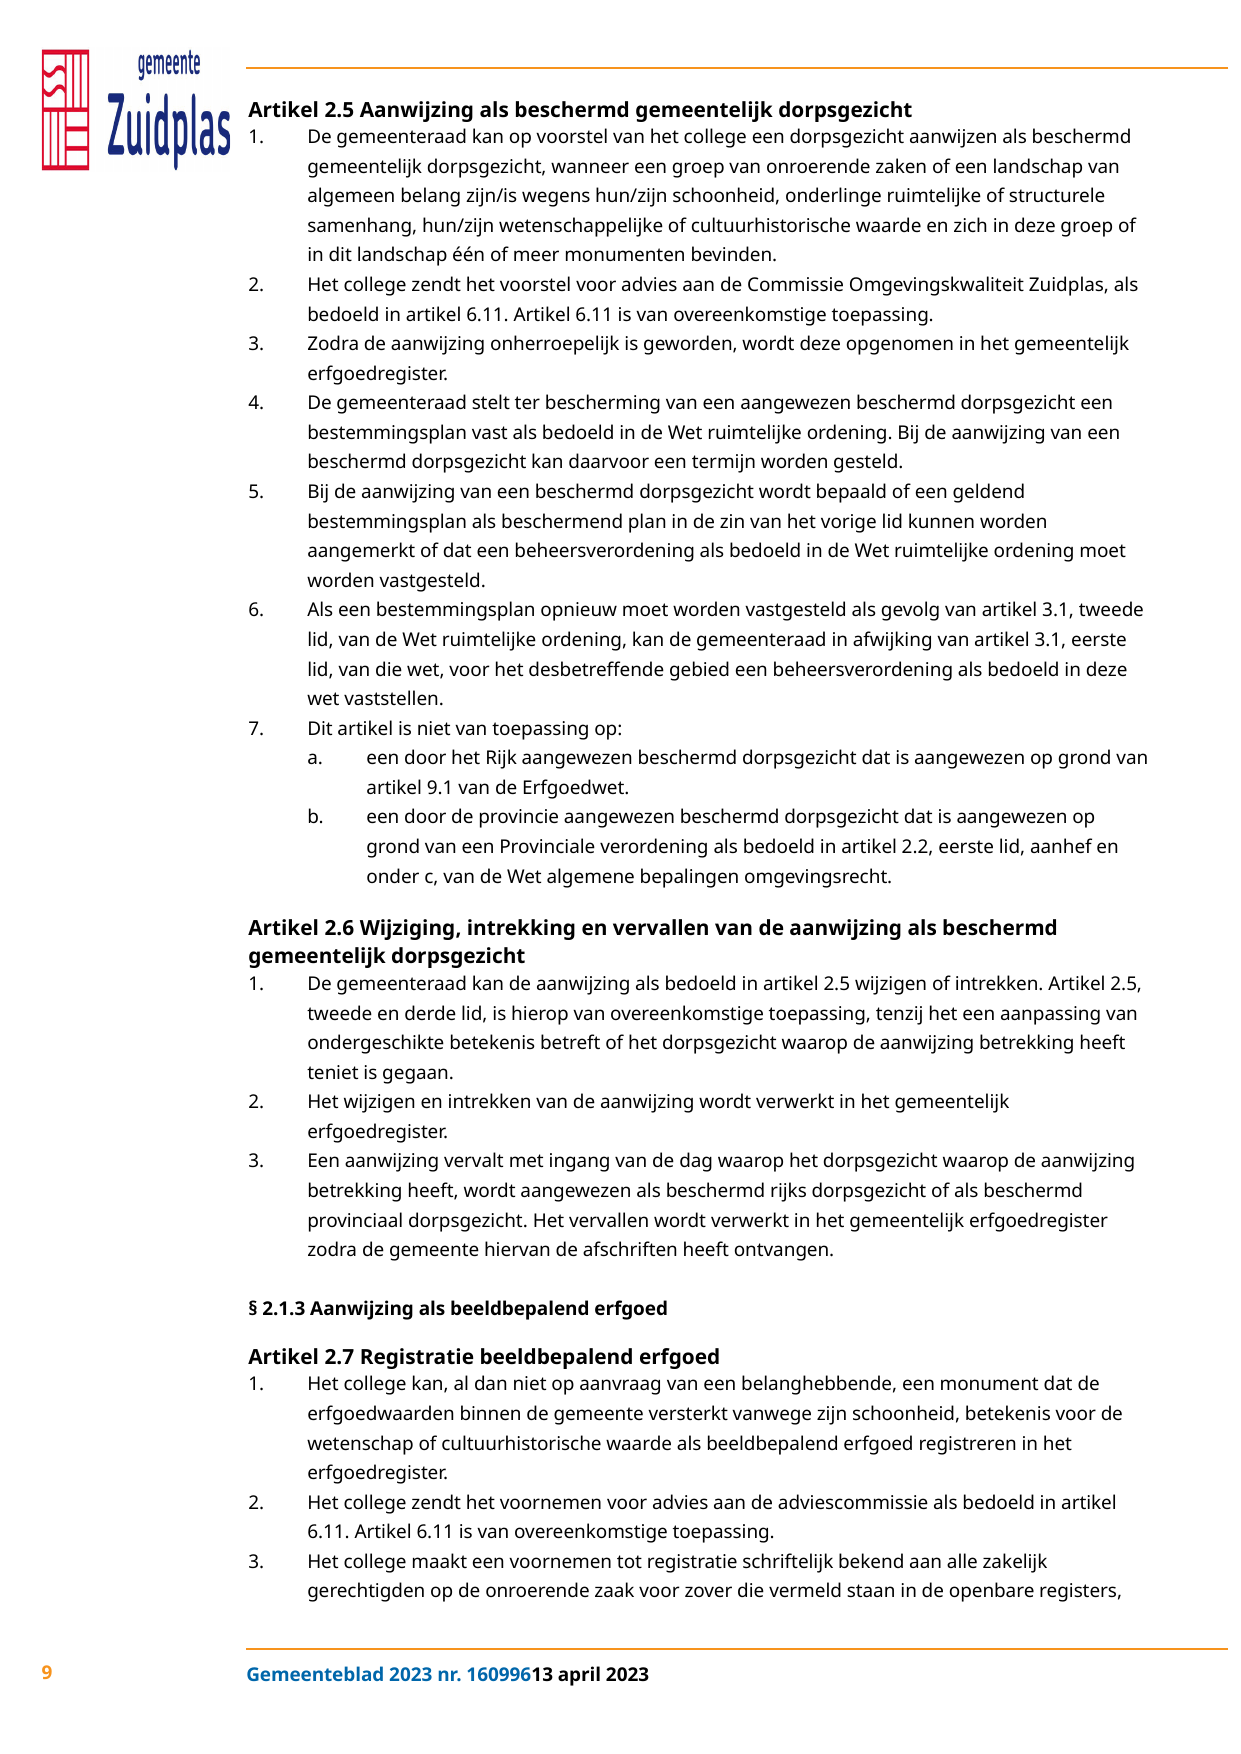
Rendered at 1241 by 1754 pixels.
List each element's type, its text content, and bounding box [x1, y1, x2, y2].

list een door het Rijk aangewezen beschermd dorpsgezicht dat is aangewezen op grond van artikel 9.1 van de Erfgoedwet. [307, 744, 1152, 800]
list Het college zendt het voorstel voor advies aan de Commissie Omgevingskwaliteit Zuidplas, als bedoeld in artikel 6.11. Artikel 6.11 is van overeenkomstige toepassing. [248, 271, 1152, 326]
list De gemeenteraad kan de aanwijzing als bedoeld in artikel 2.5 wijzigen of intrekken. Artikel 2.5, tweede en derde lid, is hierop van overeenkomstige toepassing, tenzij het een aanpassing van ondergeschikte betekenis betreft of het dorpsgezicht waarop de aanwijzing betrekking heeft teniet is gegaan. [248, 970, 1152, 1084]
list Dit artikel is niet van toepassing op: [248, 715, 1152, 741]
list Zodra de aanwijzing onherroepelijk is geworden, wordt deze opgenomen in het gemeentelijk erfgoedregister. [248, 330, 1152, 386]
text § 2.1.3 Aanwijzing als beeldbepalend erfgoed [248, 1296, 1152, 1321]
list Een aanwijzing vervalt met ingang van de dag waarop het dorpsgezicht waarop de aanwijzing betrekking heeft, wordt aangewezen als beschermd rijks dorpsgezicht of als beschermd provinciaal dorpsgezicht. Het vervallen wordt verwerkt in het gemeentelijk erfgoedregister zodra de gemeente hiervan de afschriften heeft ontvangen. [248, 1148, 1152, 1262]
text Artikel 2.7 Registratie beeldbepalend erfgoed [248, 1342, 1152, 1371]
text Artikel 2.5 Aanwijzing als beschermd gemeentelijk dorpsgezicht [248, 95, 1152, 123]
list De gemeenteraad stelt ter bescherming van een aangewezen beschermd dorpsgezicht een bestemmingsplan vast als bedoeld in de Wet ruimtelijke ordening. Bij de aanwijzing van een beschermd dorpsgezicht kan daarvoor een termijn worden gesteld. [248, 389, 1152, 474]
text Artikel 2.6 Wijziging, intrekking en vervallen van de aanwijzing als beschermd gemeentelijk dorpsgezicht [248, 913, 1152, 970]
list Het college zendt het voornemen voor advies aan de adviescommissie als bedoeld in artikel 6.11. Artikel 6.11 is van overeenkomstige toepassing. [248, 1489, 1152, 1544]
list Het college maakt een voornemen tot registratie schriftelijk bekend aan alle zakelijk gerechtigden op de onroerende zaak voor zover die vermeld staan in de openbare registers, [248, 1548, 1152, 1603]
list Het wijzigen en intrekken van de aanwijzing wordt verwerkt in het gemeentelijk erfgoedregister. [248, 1088, 1152, 1144]
list De gemeenteraad kan op voorstel van het college een dorpsgezicht aanwijzen als beschermd gemeentelijk dorpsgezicht, wanneer een groep van onroerende zaken of een landschap van algemeen belang zijn/is wegens hun/zijn schoonheid, onderlinge ruimtelijke of structurele samenhang, hun/zijn wetenschappelijke of cultuurhistorische waarde en zich in deze groep of in dit landschap één of meer monumenten bevinden. [248, 123, 1152, 267]
list Als een bestemmingsplan opnieuw moet worden vastgesteld als gevolg van artikel 3.1, tweede lid, van de Wet ruimtelijke ordening, kan de gemeenteraad in afwijking van artikel 3.1, eerste lid, van die wet, voor het desbetreffende gebied een beheersverordening als bedoeld in deze wet vaststellen. [248, 597, 1152, 711]
list een door de provincie aangewezen beschermd dorpsgezicht dat is aangewezen op grond van een Provinciale verordening als bedoeld in artikel 2.2, eerste lid, aanhef en onder c, van de Wet algemene bepalingen omgevingsrecht. [307, 804, 1152, 888]
list Het college kan, al dan niet op aanvraag van een belanghebbende, een monument dat de erfgoedwaarden binnen de gemeente versterkt vanwege zijn schoonheid, betekenis voor de wetenschap of cultuurhistorische waarde als beeldbepalend erfgoed registreren in het erfgoedregister. [248, 1371, 1152, 1485]
picture [41, 47, 231, 172]
list Bij de aanwijzing van een beschermd dorpsgezicht wordt bepaald of een geldend bestemmingsplan als beschermend plan in de zin van het vorige lid kunnen worden aangemerkt of dat een beheersverordening als bedoeld in de Wet ruimtelijke ordening moet worden vastgesteld. [248, 478, 1152, 593]
